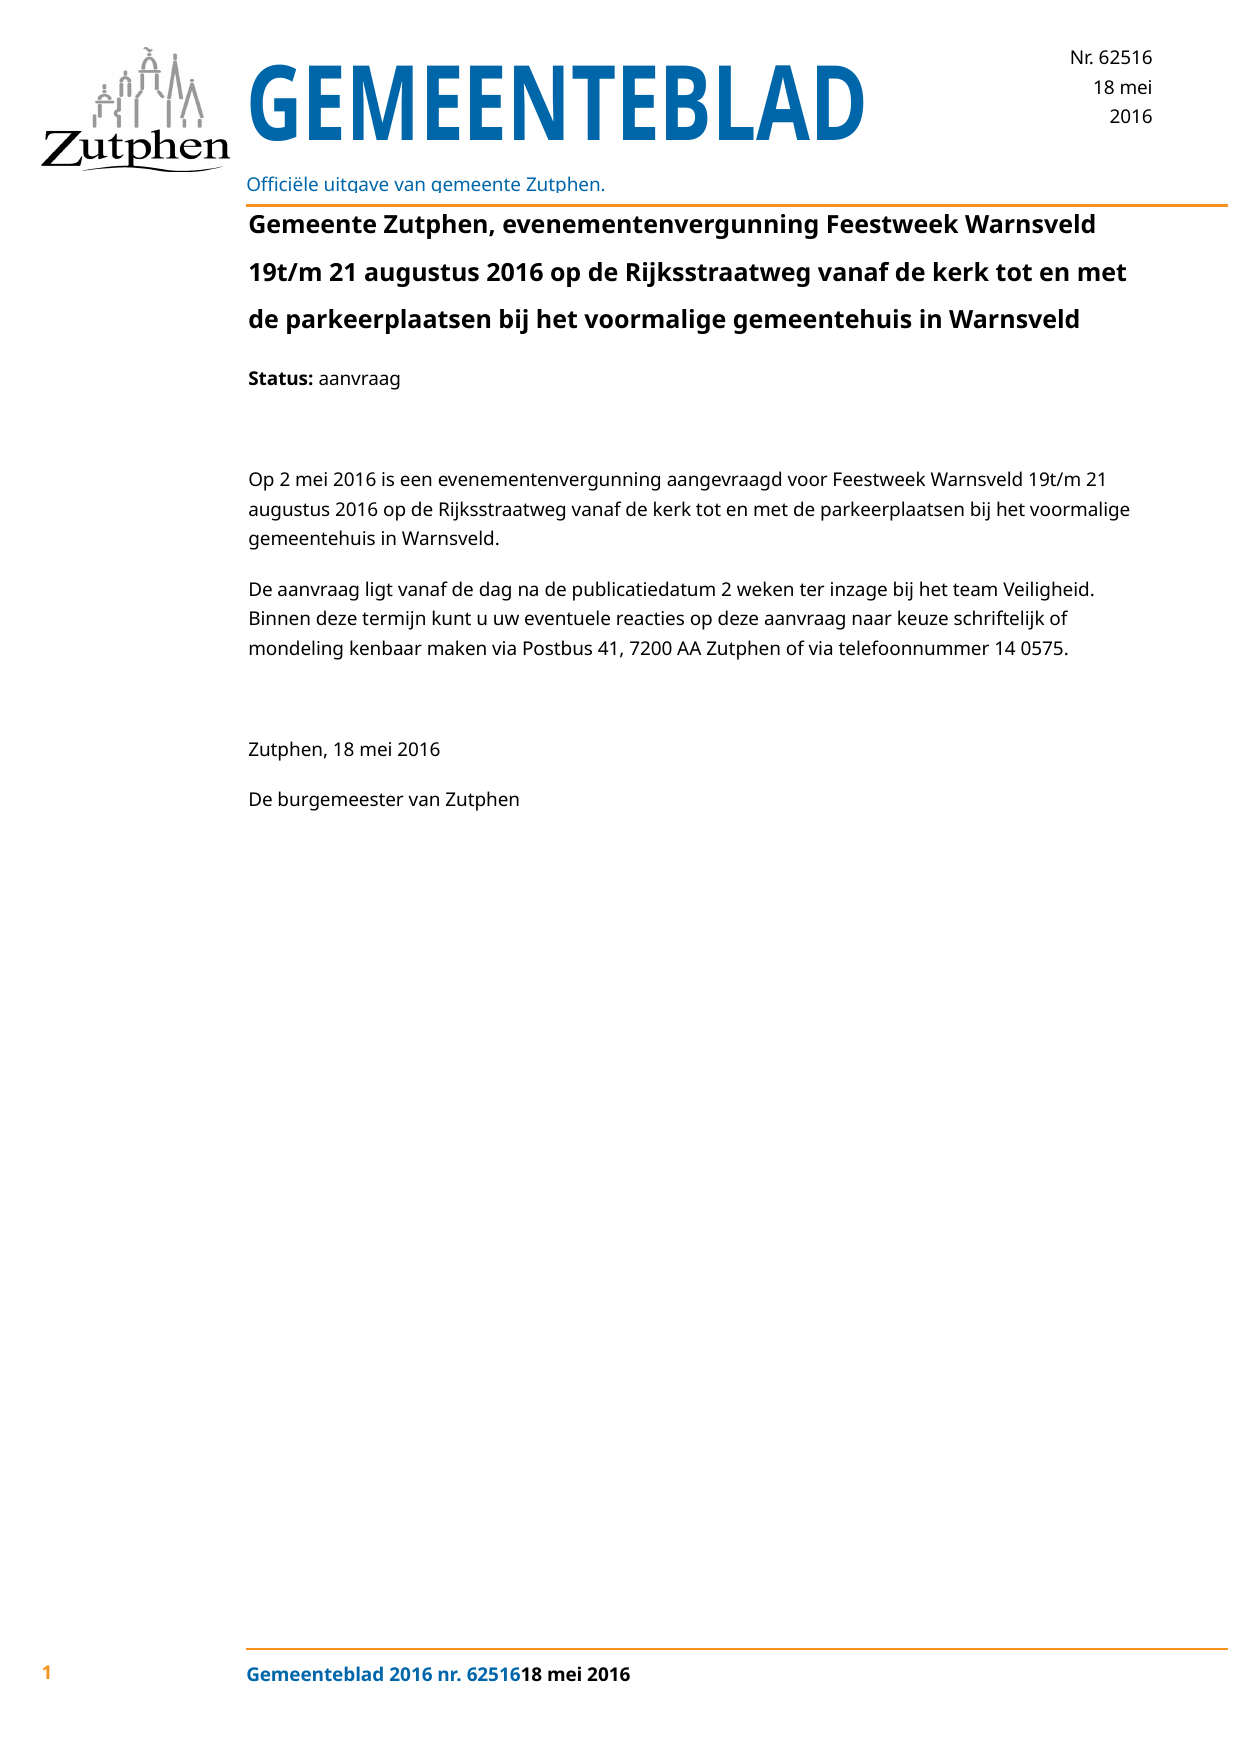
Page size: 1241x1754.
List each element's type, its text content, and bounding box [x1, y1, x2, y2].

text Gemeente Zutphen, evenementenvergunning Feestweek Warnsveld 19t/m 21 augustus 2016 op de Rijksstraatweg vanaf de kerk tot en met de parkeerplaatsen bij het voormalige gemeentehuis in Warnsveld [248, 207, 1152, 336]
text Status: aanvraag [248, 366, 1152, 391]
text Zutphen, 18 mei 2016 [248, 736, 1152, 762]
text Op 2 mei 2016 is een evenementenvergunning aangevraagd voor Feestweek Warnsveld 19t/m 21 augustus 2016 op de Rijksstraatweg vanaf de kerk tot en met de parkeerplaatsen bij het voormalige gemeentehuis in Warnsveld. [248, 466, 1152, 551]
text De aanvraag ligt vanaf de dag na de publicatiedatum 2 weken ter inzage bij het team Veiligheid. Binnen deze termijn kunt u uw eventuele reacties op deze aanvraag naar keuze schriftelijk of mondeling kenbaar maken via Postbus 41, 7200 AA Zutphen of via telefoonnummer 14 0575. [248, 576, 1152, 661]
text De burgemeester van Zutphen [248, 786, 1152, 812]
picture [41, 47, 231, 172]
